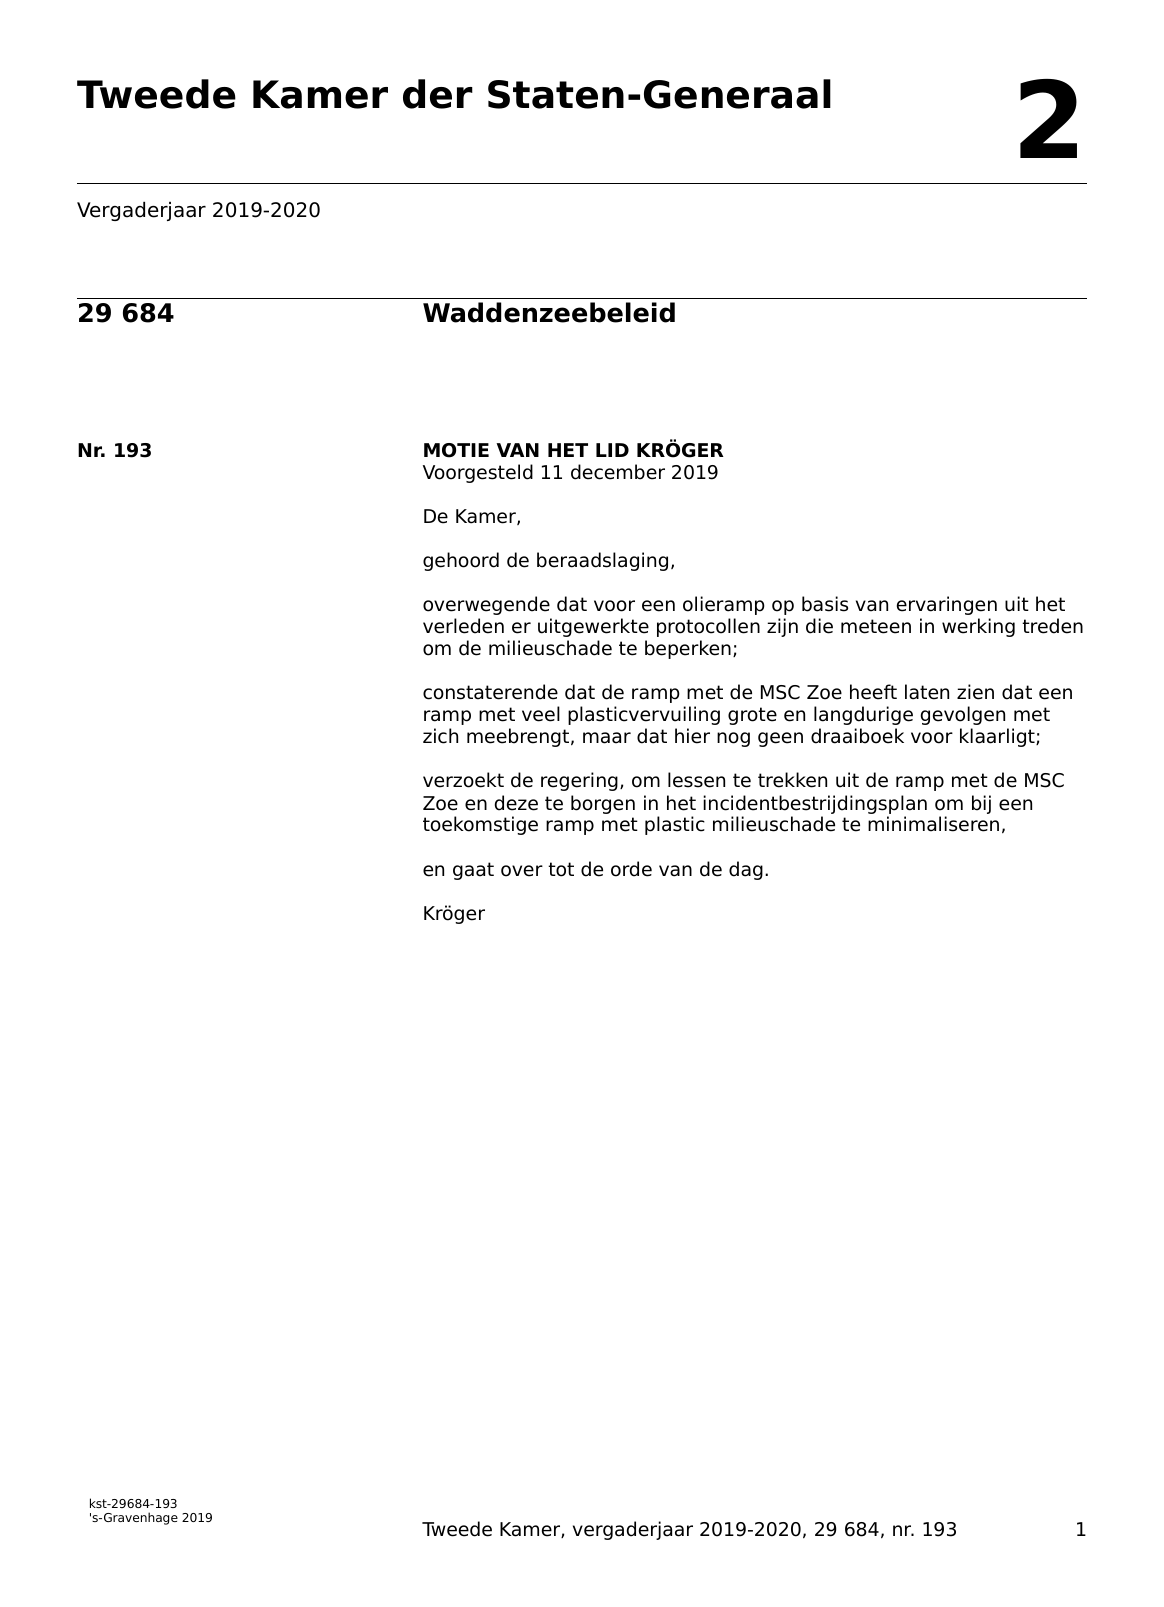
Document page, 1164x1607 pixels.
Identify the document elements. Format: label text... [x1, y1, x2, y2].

text De Kamer, [422, 506, 1087, 528]
subtitle 29 684 Waddenzeebeleid [77, 299, 1087, 329]
table_header 2 [886, 59, 1087, 183]
text en gaat over tot de orde van de dag. [422, 858, 1087, 881]
text gehoord de beraadslaging, [422, 550, 1087, 572]
text Kröger [422, 903, 1087, 925]
text kst-29684-193 [88, 1497, 323, 1511]
text constaterende dat de ramp met de MSC Zoe heeft laten zien dat een ramp met veel plasticvervuiling grote en langdurige gevolgen met zich meebrengt, maar dat hier nog geen draaiboek voor klaarligt; [422, 682, 1087, 748]
table_cell Vergaderjaar 2019-2020 [77, 184, 1087, 298]
text 's-Gravenhage 2019 [88, 1511, 323, 1525]
table_header Tweede Kamer der Staten-Generaal [77, 59, 886, 183]
text overwegende dat voor een olieramp op basis van ervaringen uit het verleden er uitgewerkte protocollen zijn die meteen in werking treden om de milieuschade te beperken; [422, 594, 1087, 660]
subtitle Nr. 193 MOTIE VAN HET LID KRÖGER [77, 440, 1087, 462]
text Voorgesteld 11 december 2019 [422, 462, 1087, 484]
text verzoekt de regering, om lessen te trekken uit de ramp met de MSC Zoe en deze te borgen in het incidentbestrijdingsplan om bij een toekomstige ramp met plastic milieuschade te minimaliseren, [422, 770, 1087, 836]
